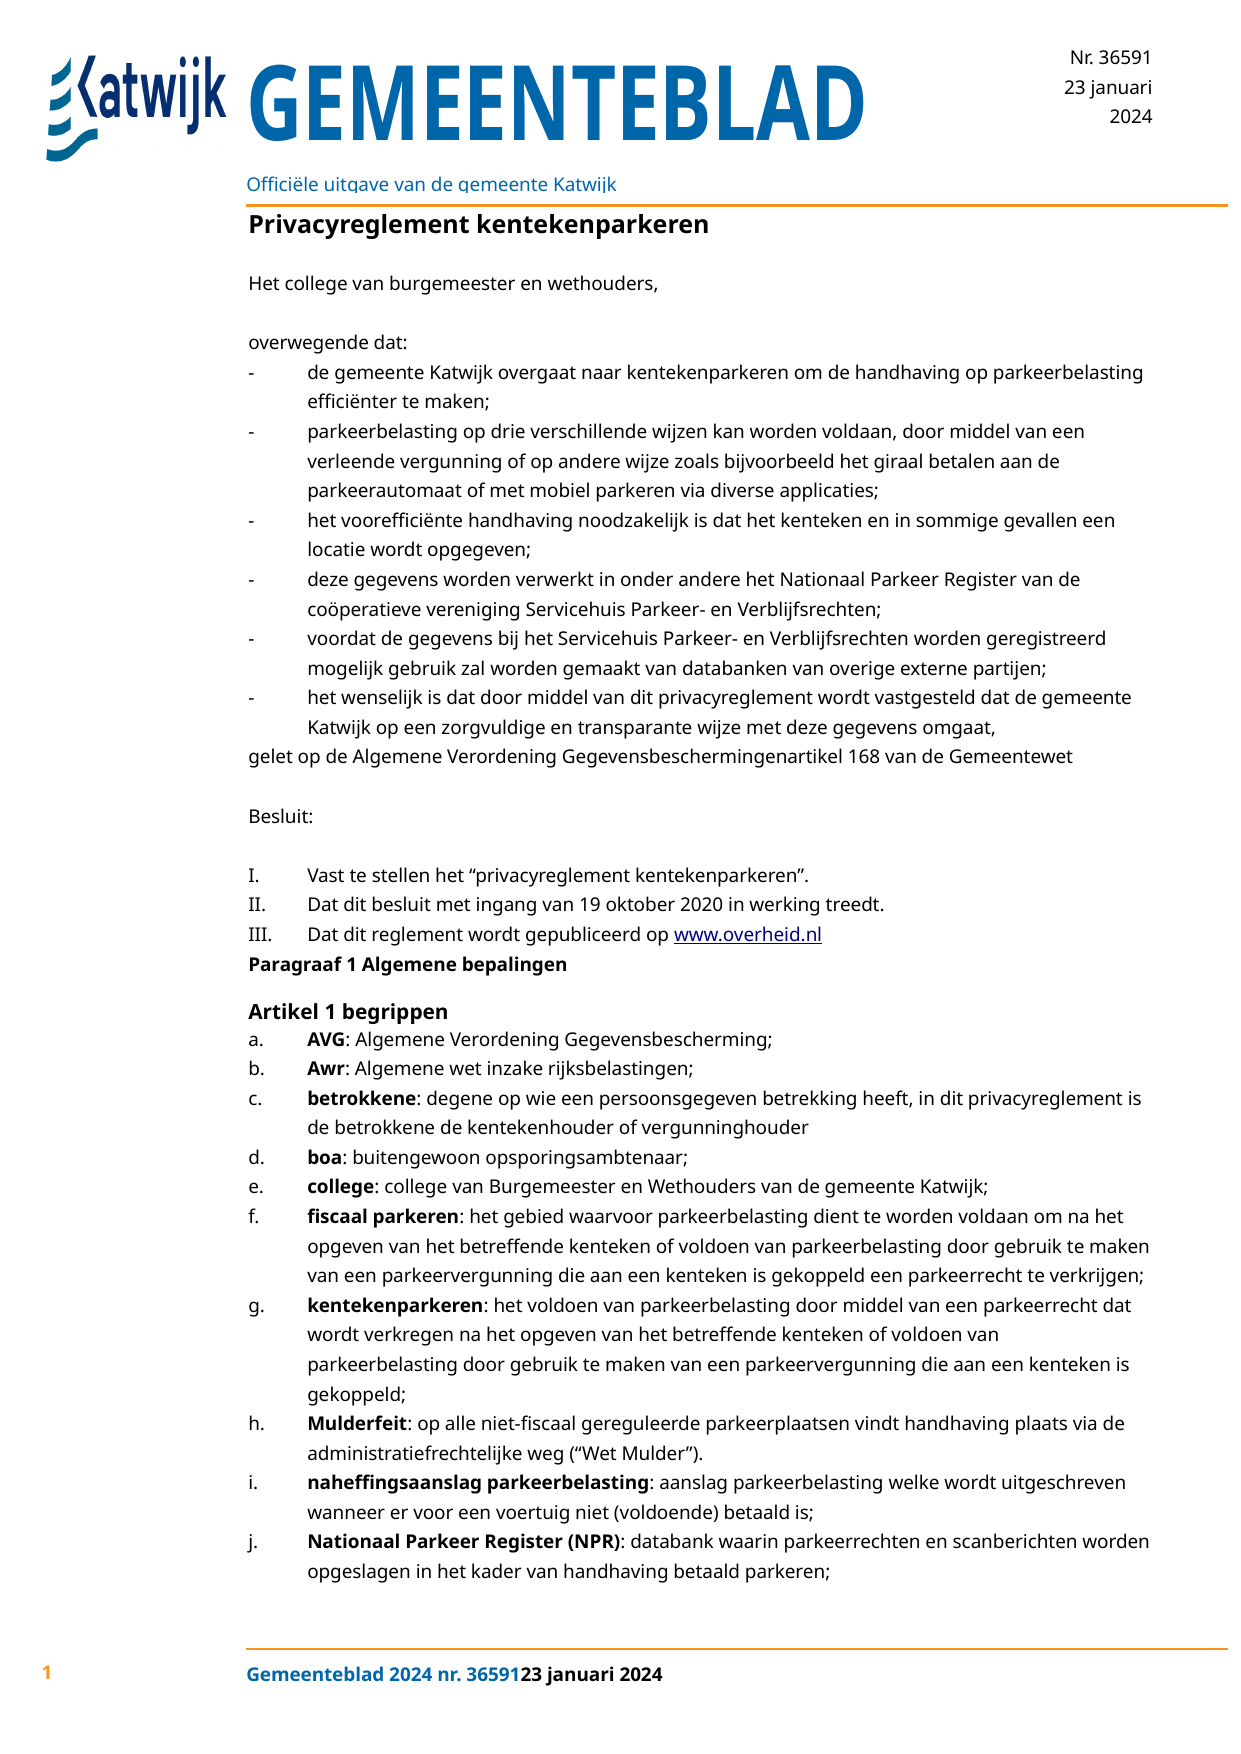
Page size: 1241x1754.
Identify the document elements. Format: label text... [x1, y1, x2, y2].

list parkeerbelasting op drie verschillende wijzen kan worden voldaan, door middel van een verleende vergunning of op andere wijze zoals bijvoorbeeld het giraal betalen aan de parkeerautomaat of met mobiel parkeren via diverse applicaties; [248, 418, 1152, 503]
list Awr: Algemene wet inzake rijksbelastingen; [248, 1055, 1152, 1081]
list fiscaal parkeren: het gebied waarvoor parkeerbelasting dient te worden voldaan om na het opgeven van het betreffende kenteken of voldoen van parkeerbelasting door gebruik te maken van een parkeervergunning die aan een kenteken is gekoppeld een parkeerrecht te verkrijgen; [248, 1203, 1152, 1288]
text Paragraaf 1 Algemene bepalingen [248, 951, 1152, 976]
list Dat dit besluit met ingang van 19 oktober 2020 in werking treedt. [248, 892, 1152, 917]
list het voorefficiënte handhaving noodzakelijk is dat het kenteken en in sommige gevallen een locatie wordt opgegeven; [248, 507, 1152, 562]
list Nationaal Parkeer Register (NPR): databank waarin parkeerrechten en scanberichten worden opgeslagen in het kader van handhaving betaald parkeren; [248, 1529, 1152, 1584]
list boa: buitengewoon opsporingsambtenaar; [248, 1144, 1152, 1170]
list college: college van Burgemeester en Wethouders van de gemeente Katwijk; [248, 1174, 1152, 1199]
text Artikel 1 begrippen [248, 997, 1152, 1026]
list Vast te stellen het “privacyreglement kentekenparkeren”. [248, 862, 1152, 888]
text Privacyreglement kentekenparkeren [248, 207, 1152, 241]
text gelet op de Algemene Verordening Gegevensbeschermingenartikel 168 van de Gemeentewet [248, 744, 1152, 769]
picture [41, 47, 231, 172]
list de gemeente Katwijk overgaat naar kentekenparkeren om de handhaving op parkeerbelasting efficiënter te maken; [248, 359, 1152, 414]
list naheffingsaanslag parkeerbelasting: aanslag parkeerbelasting welke wordt uitgeschreven wanneer er voor een voertuig niet (voldoende) betaald is; [248, 1469, 1152, 1525]
list betrokkene: degene op wie een persoonsgegeven betrekking heeft, in dit privacyreglement is de betrokkene de kentekenhouder of vergunninghouder [248, 1085, 1152, 1140]
list deze gegevens worden verwerkt in onder andere het Nationaal Parkeer Register van de coöperatieve vereniging Servicehuis Parkeer- en Verblijfsrechten; [248, 566, 1152, 621]
list AVG: Algemene Verordening Gegevensbescherming; [248, 1026, 1152, 1051]
text Besluit: [248, 803, 1152, 828]
list Mulderfeit: op alle niet-fiscaal gereguleerde parkeerplaatsen vindt handhaving plaats via de administratiefrechtelijke weg (“Wet Mulder”). [248, 1410, 1152, 1466]
text Het college van burgemeester en wethouders, [248, 270, 1152, 296]
text overwegende dat: [248, 329, 1152, 355]
list Dat dit reglement wordt gepubliceerd op www.overheid.nl [248, 921, 1152, 947]
list het wenselijk is dat door middel van dit privacyreglement wordt vastgesteld dat de gemeente Katwijk op een zorgvuldige en transparante wijze met deze gegevens omgaat, [248, 684, 1152, 740]
list kentekenparkeren: het voldoen van parkeerbelasting door middel van een parkeerrecht dat wordt verkregen na het opgeven van het betreffende kenteken of voldoen van parkeerbelasting door gebruik te maken van een parkeervergunning die aan een kenteken is gekoppeld; [248, 1292, 1152, 1406]
list voordat de gegevens bij het Servicehuis Parkeer- en Verblijfsrechten worden geregistreerd mogelijk gebruik zal worden gemaakt van databanken van overige externe partijen; [248, 625, 1152, 681]
